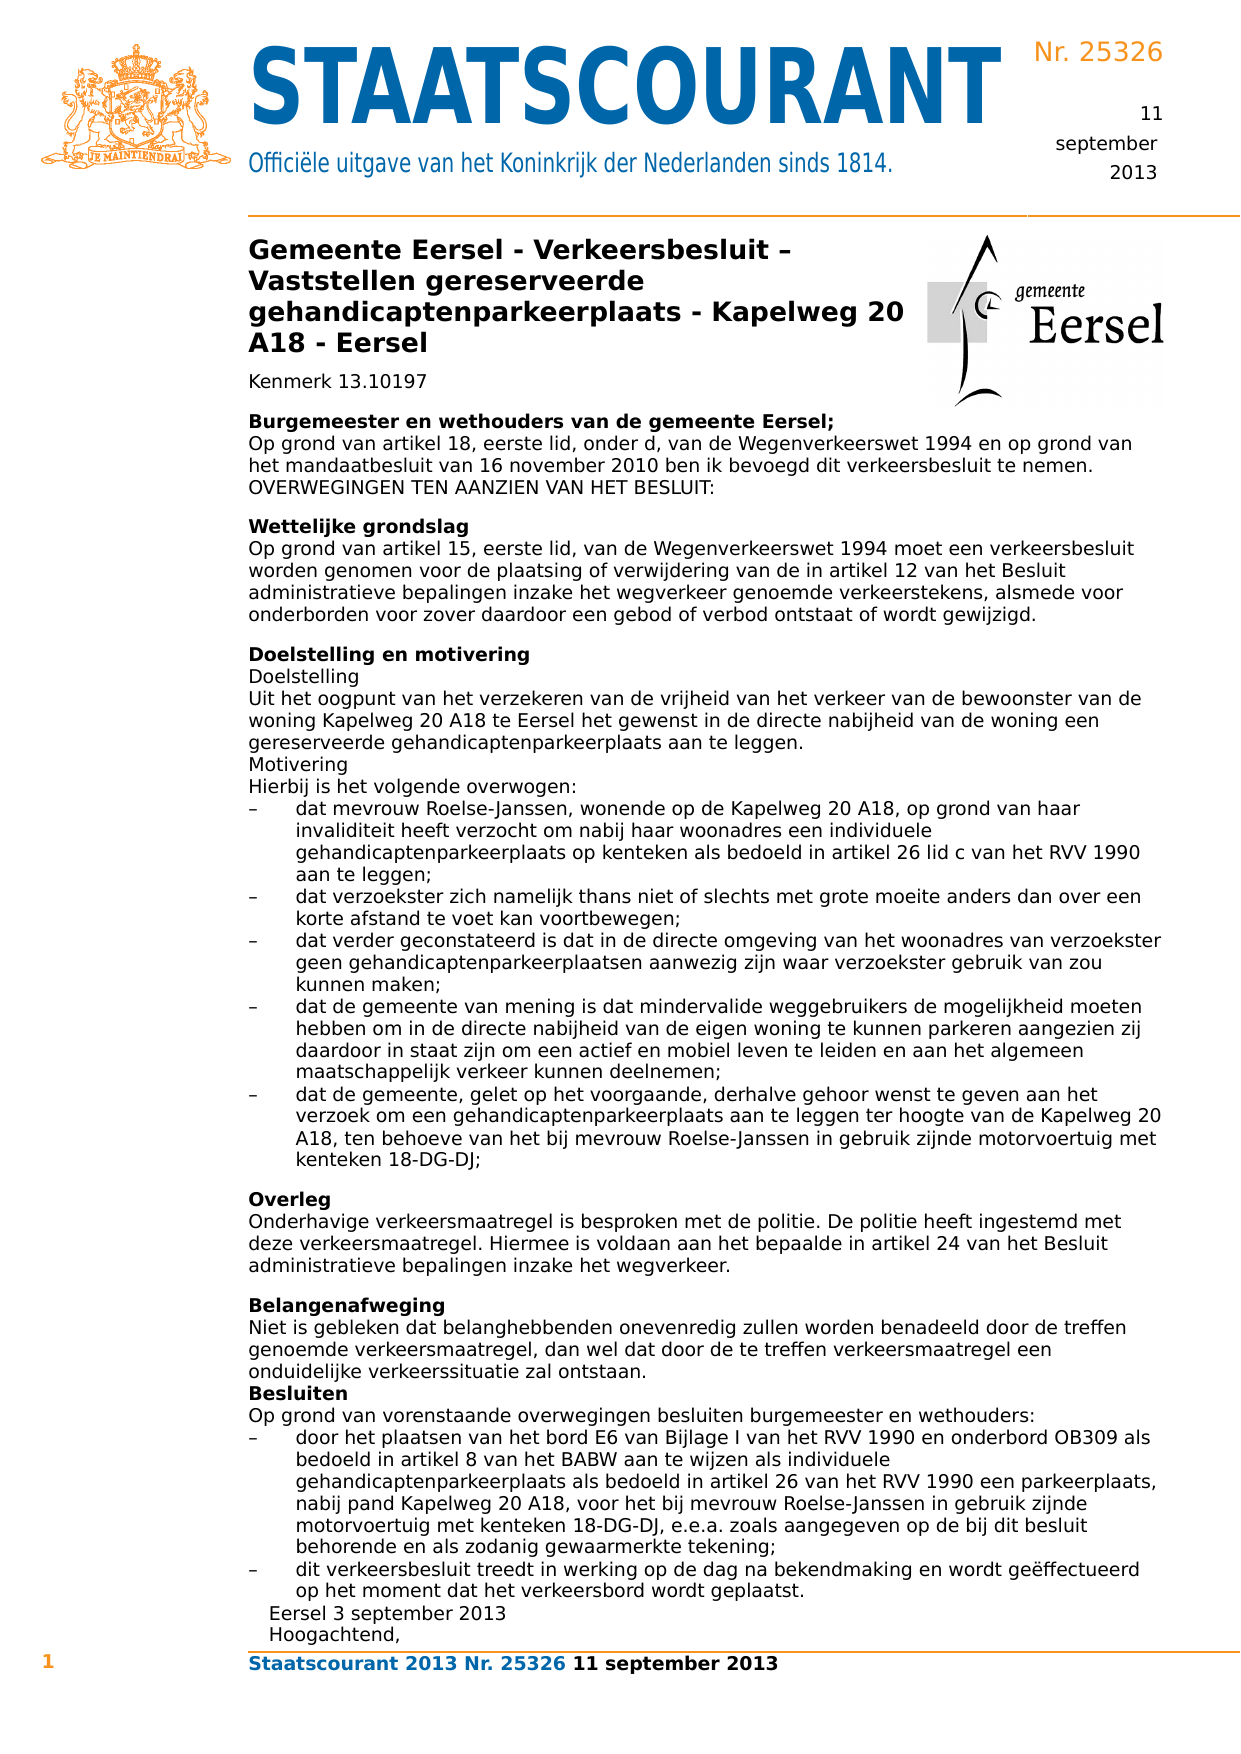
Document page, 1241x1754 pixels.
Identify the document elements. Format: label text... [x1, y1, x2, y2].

list door het plaatsen van het bord E6 van Bijlage I van het RVV 1990 en onderbord OB309 als bedoeld in artikel 8 van het BABW aan te wijzen als individuele gehandicaptenparkeerplaats als bedoeld in artikel 26 van het RVV 1990 een parkeerplaats, nabij pand Kapelweg 20 A18, voor het bij mevrouw Roelse-Janssen in gebruik zijnde motorvoertuig met kenteken 18-DG-DJ, e.e.a. zoals aangegeven op de bij dit besluit behorende en als zodanig gewaarmerkte tekening; [248, 1427, 1163, 1558]
text Op grond van vorenstaande overwegingen besluiten burgemeester en wethouders: [248, 1404, 1163, 1427]
text Uit het oogpunt van het verzekeren van de vrijheid van het verkeer van de bewoonster van de woning Kapelweg 20 A18 te Eersel het gewenst in de directe nabijheid van de woning een gereserveerde gehandicaptenparkeerplaats aan te leggen. [248, 688, 1163, 754]
text Op grond van artikel 18, eerste lid, onder d, van de Wegenverkeerswet 1994 en op grond van het mandaatbesluit van 16 november 2010 ben ik bevoegd dit verkeersbesluit te nemen. [248, 433, 1163, 477]
text Eersel 3 september 2013 [248, 1602, 1163, 1624]
subtitle OVERWEGINGEN TEN AANZIEN VAN HET BESLUIT: [248, 477, 1163, 498]
subtitle Wettelijke grondslag [248, 516, 1163, 538]
subtitle Doelstelling en motivering [248, 644, 1163, 666]
picture [927, 235, 1164, 407]
text Kenmerk 13.10197 [248, 371, 927, 393]
subtitle Overleg [248, 1189, 1163, 1211]
text Besluiten [248, 1383, 1163, 1404]
list dat mevrouw Roelse-Janssen, wonende op de Kapelweg 20 A18, op grond van haar invaliditeit heeft verzocht om nabij haar woonadres een individuele gehandicaptenparkeerplaats op kenteken als bedoeld in artikel 26 lid c van het RVV 1990 aan te leggen; [248, 798, 1163, 886]
text Op grond van artikel 15, eerste lid, van de Wegenverkeerswet 1994 moet een verkeersbesluit worden genomen voor de plaatsing of verwijdering van de in artikel 12 van het Besluit administratieve bepalingen inzake het wegverkeer genoemde verkeerstekens, alsmede voor onderborden voor zover daardoor een gebod of verbod ontstaat of wordt gewijzigd. [248, 538, 1163, 626]
picture [41, 44, 231, 169]
list dat de gemeente, gelet op het voorgaande, derhalve gehoor wenst te geven aan het verzoek om een gehandicaptenparkeerplaats aan te leggen ter hoogte van de Kapelweg 20 A18, ten behoeve van het bij mevrouw Roelse-Janssen in gebruik zijnde motorvoertuig met kenteken 18-DG-DJ; [248, 1083, 1163, 1171]
list dit verkeersbesluit treedt in werking op de dag na bekendmaking en wordt geëffectueerd op het moment dat het verkeersbord wordt geplaatst. [248, 1558, 1163, 1602]
subtitle Doelstelling [248, 666, 1163, 688]
text Onderhavige verkeersmaatregel is besproken met de politie. De politie heeft ingestemd met deze verkeersmaatregel. Hiermee is voldaan aan het bepaalde in artikel 24 van het Besluit administratieve bepalingen inzake het wegverkeer. [248, 1211, 1163, 1277]
text Hierbij is het volgende overwogen: [248, 776, 1163, 798]
list dat verder geconstateerd is dat in de directe omgeving van het woonadres van verzoekster geen gehandicaptenparkeerplaatsen aanwezig zijn waar verzoekster gebruik van zou kunnen maken; [248, 929, 1163, 996]
list dat de gemeente van mening is dat mindervalide weggebruikers de mogelijkheid moeten hebben om in de directe nabijheid van de eigen woning te kunnen parkeren aangezien zij daardoor in staat zijn om een actief en mobiel leven te leiden en aan het algemeen maatschappelijk verkeer kunnen deelnemen; [248, 996, 1163, 1083]
text Hoogachtend, [248, 1624, 1163, 1646]
subtitle Gemeente Eersel - Verkeersbesluit –Vaststellen gereserveerde gehandicaptenparkeerplaats - Kapelweg 20 A18 - Eersel [248, 235, 927, 359]
list dat verzoekster zich namelijk thans niet of slechts met grote moeite anders dan over een korte afstand te voet kan voortbewegen; [248, 886, 1163, 929]
subtitle Burgemeester en wethouders van de gemeente Eersel; [248, 411, 1163, 433]
subtitle Motivering [248, 754, 1163, 776]
text Niet is gebleken dat belanghebbenden onevenredig zullen worden benadeeld door de treffen genoemde verkeersmaatregel, dan wel dat door de te treffen verkeersmaatregel een onduidelijke verkeerssituatie zal ontstaan. [248, 1317, 1163, 1383]
subtitle Belangenafweging [248, 1295, 1163, 1317]
